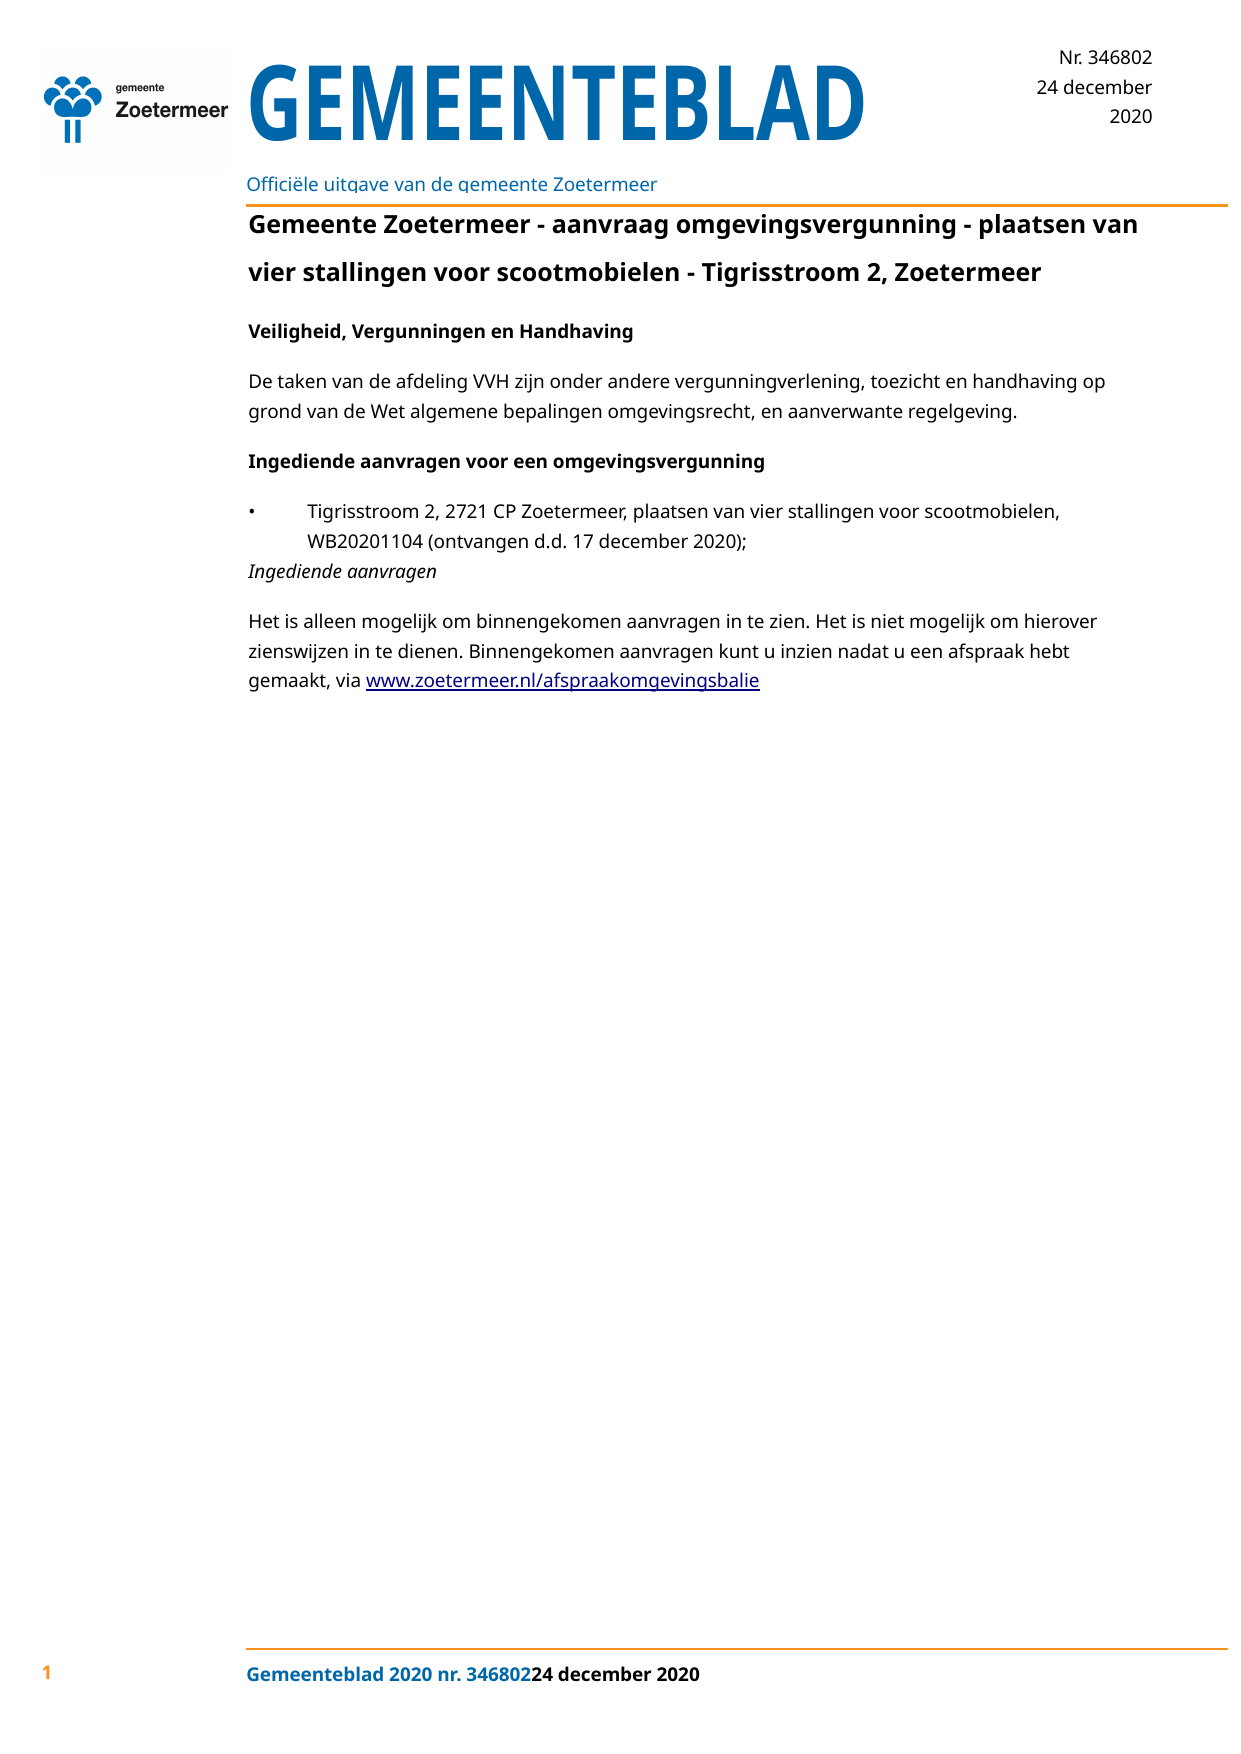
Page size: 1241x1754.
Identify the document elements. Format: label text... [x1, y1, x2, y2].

list Tigrisstroom 2, 2721 CP Zoetermeer, plaatsen van vier stallingen voor scootmobielen, WB20201104 (ontvangen d.d. 17 december 2020); [248, 499, 1152, 554]
text Het is alleen mogelijk om binnengekomen aanvragen in te zien. Het is niet mogelijk om hierover zienswijzen in te dienen. Binnengekomen aanvragen kunt u inzien nadat u een afspraak hebt gemaakt, via www.zoetermeer.nl/afspraakomgevingsbalie [248, 608, 1152, 693]
text Gemeente Zoetermeer - aanvraag omgevingsvergunning - plaatsen van vier stallingen voor scootmobielen - Tigrisstroom 2, Zoetermeer [248, 207, 1152, 288]
picture [41, 47, 231, 172]
text Veiligheid, Vergunningen en Handhaving [248, 318, 1152, 344]
text De taken van de afdeling VVH zijn onder andere vergunningverlening, toezicht en handhaving op grond van de Wet algemene bepalingen omgevingsrecht, en aanverwante regelgeving. [248, 368, 1152, 424]
text Ingediende aanvragen voor een omgevingsvergunning [248, 448, 1152, 474]
text Ingediende aanvragen [248, 558, 1152, 584]
